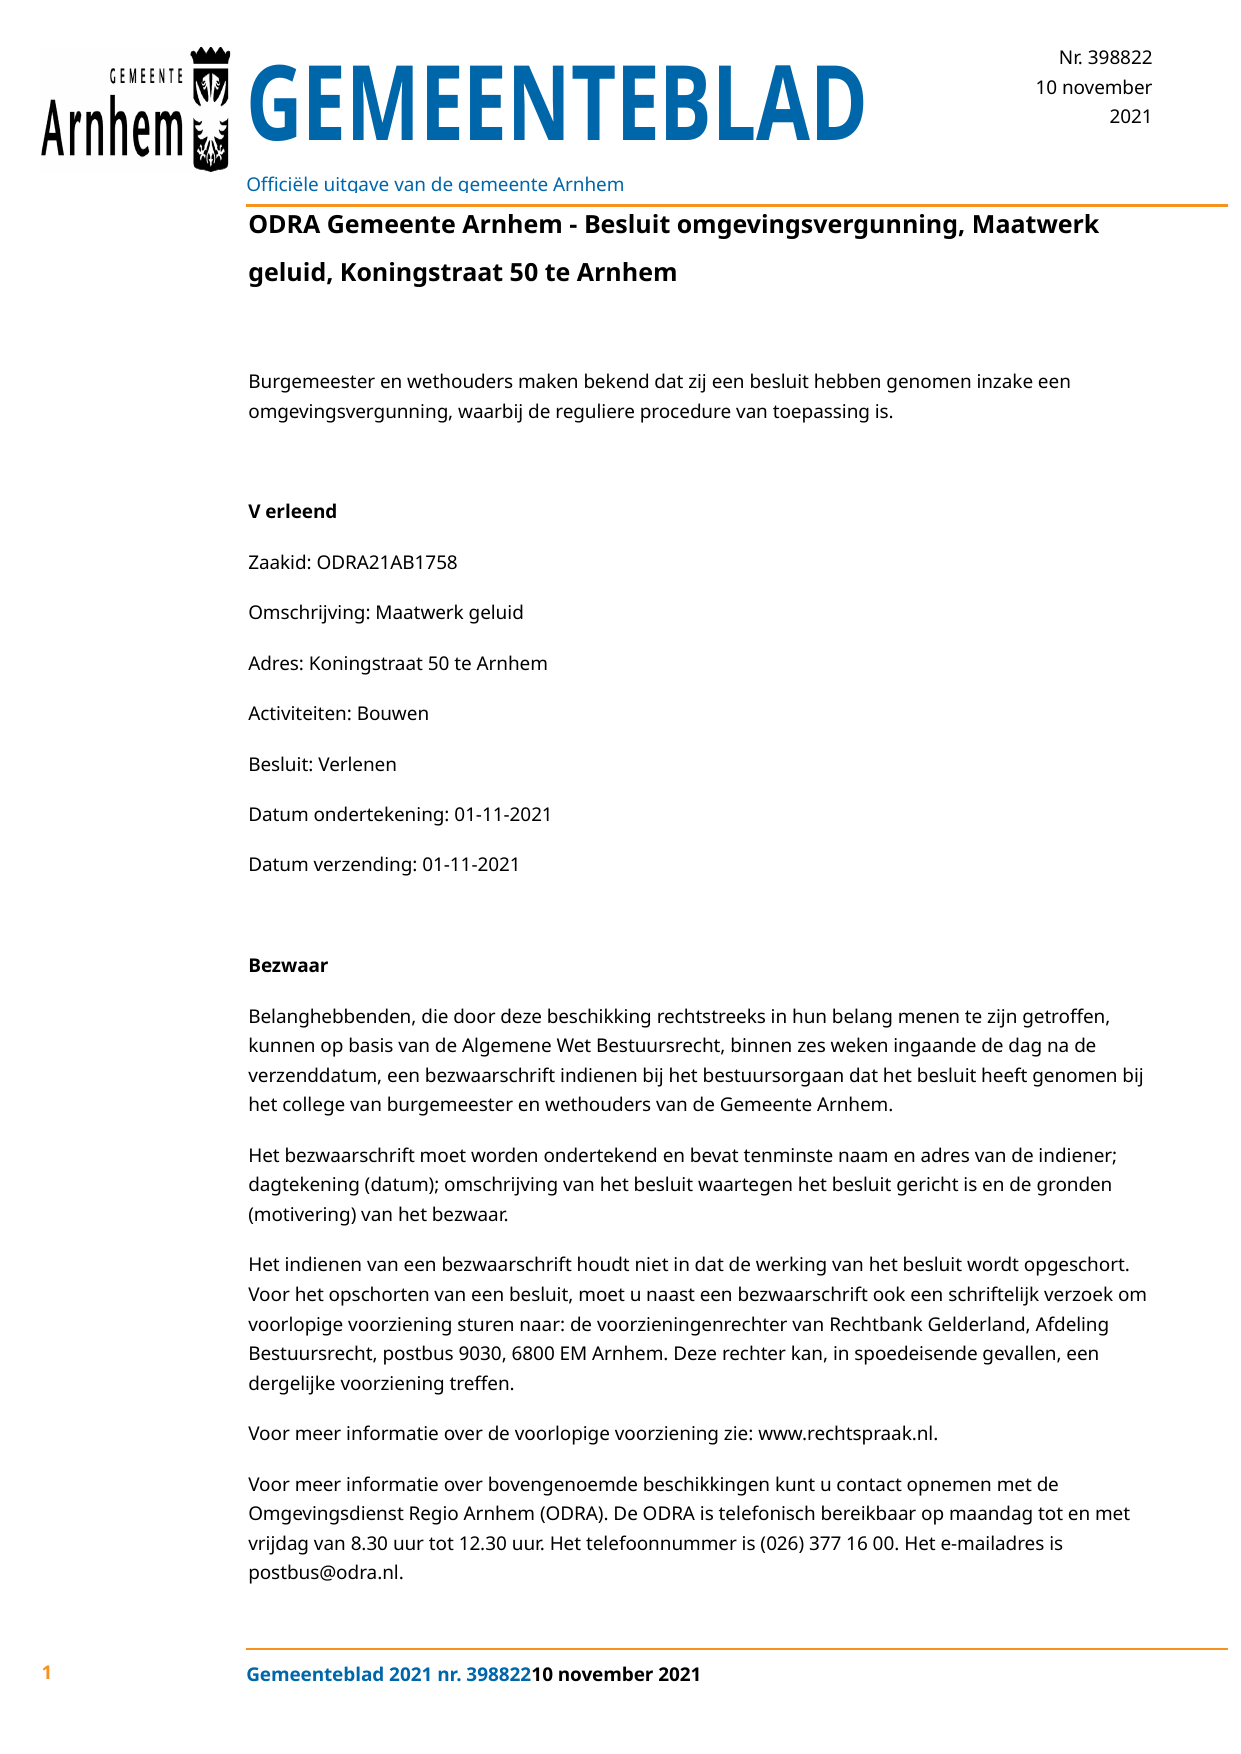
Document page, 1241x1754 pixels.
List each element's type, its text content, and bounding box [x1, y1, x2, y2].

text Voor meer informatie over bovengenoemde beschikkingen kunt u contact opnemen met de Omgevingsdienst Regio Arnhem (ODRA). De ODRA is telefonisch bereikbaar op maandag tot en met vrijdag van 8.30 uur tot 12.30 uur. Het telefoonnummer is (026) 377 16 00. Het e-mailadres is postbus@odra.nl. [248, 1471, 1152, 1585]
text Bezwaar [248, 952, 1152, 978]
text Zaakid: ODRA21AB1758 [248, 549, 1152, 575]
text Adres: Koningstraat 50 te Arnhem [248, 650, 1152, 676]
text V erleend [248, 499, 1152, 524]
text Omschrijving: Maatwerk geluid [248, 599, 1152, 625]
picture [41, 47, 231, 172]
text Datum verzending: 01-11-2021 [248, 852, 1152, 877]
text Het indienen van een bezwaarschrift houdt niet in dat de werking van het besluit wordt opgeschort. Voor het opschorten van een besluit, moet u naast een bezwaarschrift ook een schriftelijk verzoek om voorlopige voorziening sturen naar: de voorzieningenrechter van Rechtbank Gelderland, Afdeling Bestuursrecht, postbus 9030, 6800 EM Arnhem. Deze rechter kan, in spoedeisende gevallen, een dergelijke voorziening treffen. [248, 1252, 1152, 1396]
text Besluit: Verlenen [248, 751, 1152, 777]
text Voor meer informatie over de voorlopige voorziening zie: www.rechtspraak.nl. [248, 1420, 1152, 1446]
text Datum ondertekening: 01-11-2021 [248, 801, 1152, 827]
text Activiteiten: Bouwen [248, 700, 1152, 726]
text ODRA Gemeente Arnhem - Besluit omgevingsvergunning, Maatwerk geluid, Koningstraat 50 te Arnhem [248, 207, 1152, 288]
text Belanghebbenden, die door deze beschikking rechtstreeks in hun belang menen te zijn getroffen, kunnen op basis van de Algemene Wet Bestuursrecht, binnen zes weken ingaande de dag na de verzenddatum, een bezwaarschrift indienen bij het bestuursorgaan dat het besluit heeft genomen bij het college van burgemeester en wethouders van de Gemeente Arnhem. [248, 1003, 1152, 1117]
text Burgemeester en wethouders maken bekend dat zij een besluit hebben genomen inzake een omgevingsvergunning, waarbij de reguliere procedure van toepassing is. [248, 368, 1152, 424]
text Het bezwaarschrift moet worden ondertekend en bevat tenminste naam en adres van de indiener; dagtekening (datum); omschrijving van het besluit waartegen het besluit gericht is en de gronden (motivering) van het bezwaar. [248, 1142, 1152, 1227]
